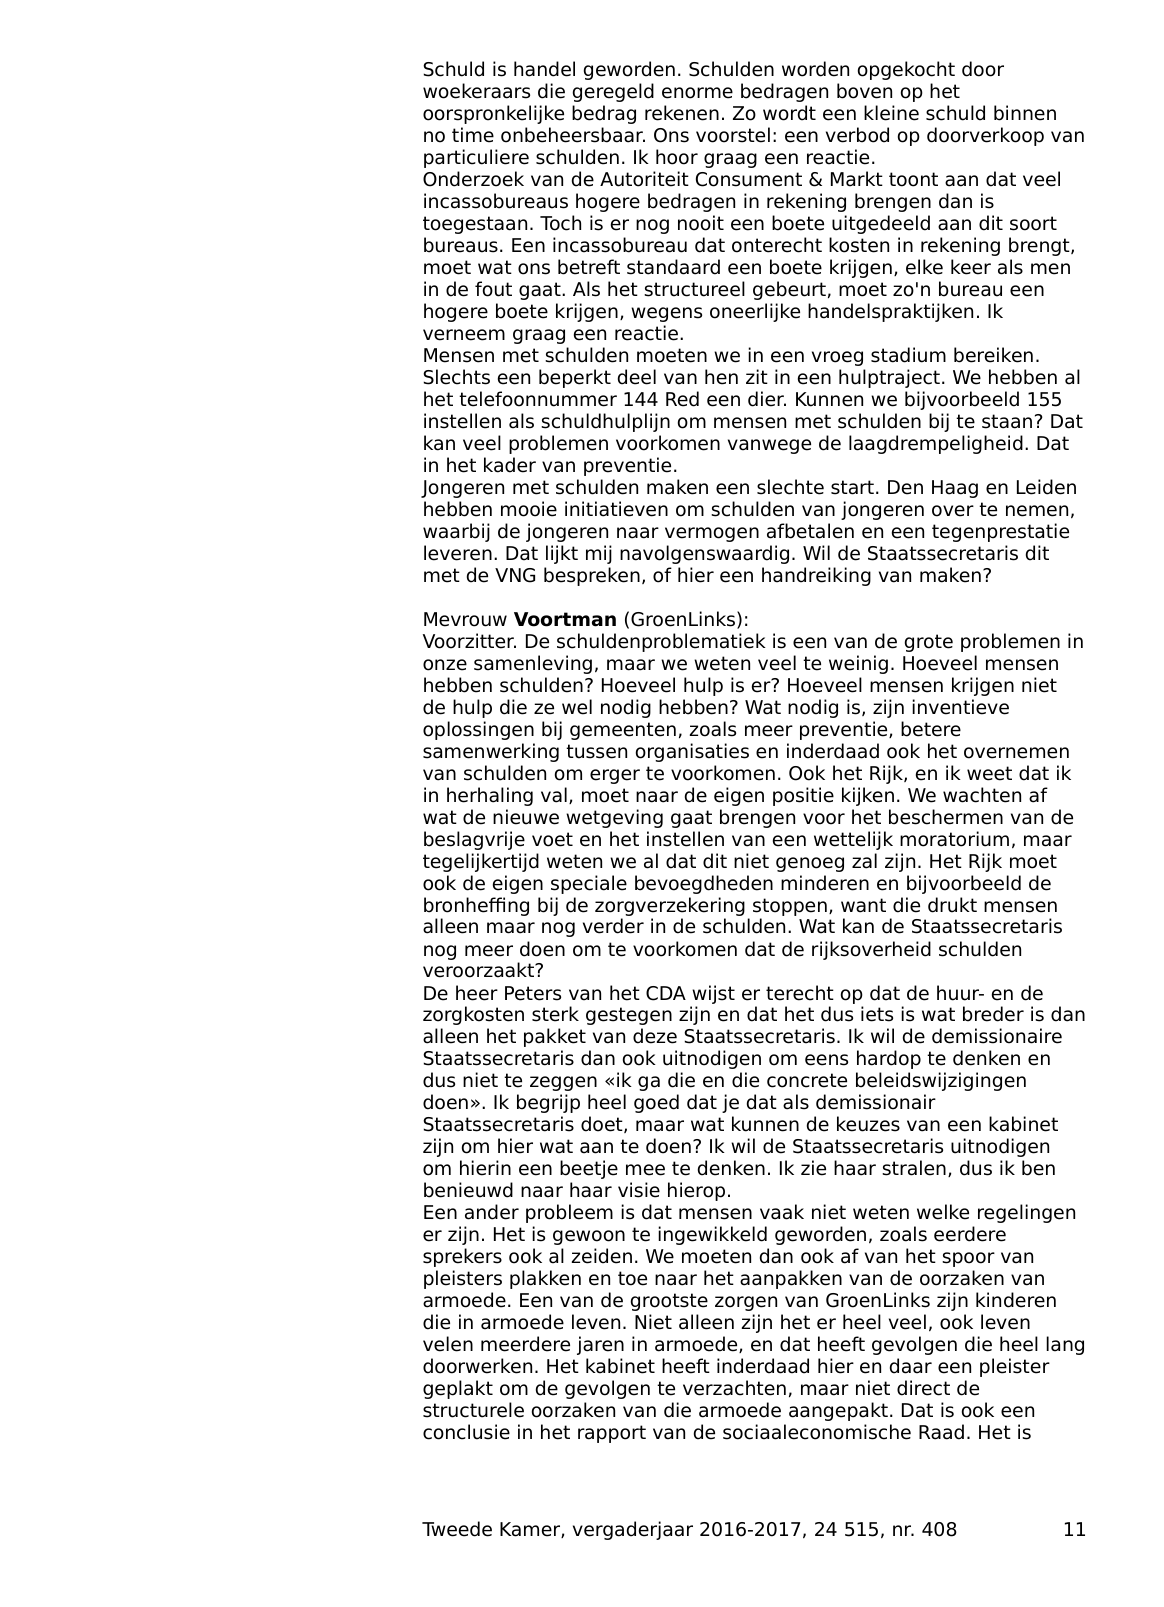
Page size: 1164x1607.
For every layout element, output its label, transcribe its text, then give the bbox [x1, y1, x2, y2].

text Mensen met schulden moeten we in een vroeg stadium bereiken. Slechts een beperkt deel van hen zit in een hulptraject. We hebben al het telefoonnummer 144 Red een dier. Kunnen we bijvoorbeeld 155 instellen als schuldhulplijn om mensen met schulden bij te staan? Dat kan veel problemen voorkomen vanwege de laagdrempeligheid. Dat in het kader van preventie. [422, 345, 1087, 477]
text Mevrouw Voortman (GroenLinks): [422, 609, 1087, 631]
text De heer Peters van het CDA wijst er terecht op dat de huur- en de zorgkosten sterk gestegen zijn en dat het dus iets is wat breder is dan alleen het pakket van deze Staatssecretaris. Ik wil de demissionaire Staatssecretaris dan ook uitnodigen om eens hardop te denken en dus niet te zeggen «ik ga die en die concrete beleidswijzigingen doen». Ik begrijp heel goed dat je dat als demissionair Staatssecretaris doet, maar wat kunnen de keuzes van een kabinet zijn om hier wat aan te doen? Ik wil de Staatssecretaris uitnodigen om hierin een beetje mee te denken. Ik zie haar stralen, dus ik ben benieuwd naar haar visie hierop. [422, 982, 1087, 1202]
text Een ander probleem is dat mensen vaak niet weten welke regelingen er zijn. Het is gewoon te ingewikkeld geworden, zoals eerdere sprekers ook al zeiden. We moeten dan ook af van het spoor van pleisters plakken en toe naar het aanpakken van de oorzaken van armoede. Een van de grootste zorgen van GroenLinks zijn kinderen die in armoede leven. Niet alleen zijn het er heel veel, ook leven velen meerdere jaren in armoede, en dat heeft gevolgen die heel lang doorwerken. Het kabinet heeft inderdaad hier en daar een pleister geplakt om de gevolgen te verzachten, maar niet direct de structurele oorzaken van die armoede aangepakt. Dat is ook een conclusie in het rapport van de sociaaleconomische Raad. Het is [422, 1202, 1087, 1444]
text Onderzoek van de Autoriteit Consument & Markt toont aan dat veel incassobureaus hogere bedragen in rekening brengen dan is toegestaan. Toch is er nog nooit een boete uitgedeeld aan dit soort bureaus. Een incassobureau dat onterecht kosten in rekening brengt, moet wat ons betreft standaard een boete krijgen, elke keer als men in de fout gaat. Als het structureel gebeurt, moet zo'n bureau een hogere boete krijgen, wegens oneerlijke handelspraktijken. Ik verneem graag een reactie. [422, 169, 1087, 345]
text Jongeren met schulden maken een slechte start. Den Haag en Leiden hebben mooie initiatieven om schulden van jongeren over te nemen, waarbij de jongeren naar vermogen afbetalen en een tegenprestatie leveren. Dat lijkt mij navolgenswaardig. Wil de Staatssecretaris dit met de VNG bespreken, of hier een handreiking van maken? [422, 477, 1087, 587]
text Voorzitter. De schuldenproblematiek is een van de grote problemen in onze samenleving, maar we weten veel te weinig. Hoeveel mensen hebben schulden? Hoeveel hulp is er? Hoeveel mensen krijgen niet de hulp die ze wel nodig hebben? Wat nodig is, zijn inventieve oplossingen bij gemeenten, zoals meer preventie, betere samenwerking tussen organisaties en inderdaad ook het overnemen van schulden om erger te voorkomen. Ook het Rijk, en ik weet dat ik in herhaling val, moet naar de eigen positie kijken. We wachten af wat de nieuwe wetgeving gaat brengen voor het beschermen van de beslagvrije voet en het instellen van een wettelijk moratorium, maar tegelijkertijd weten we al dat dit niet genoeg zal zijn. Het Rijk moet ook de eigen speciale bevoegdheden minderen en bijvoorbeeld de bronheffing bij de zorgverzekering stoppen, want die drukt mensen alleen maar nog verder in de schulden. Wat kan de Staatssecretaris nog meer doen om te voorkomen dat de rijksoverheid schulden veroorzaakt? [422, 631, 1087, 982]
text Schuld is handel geworden. Schulden worden opgekocht door woekeraars die geregeld enorme bedragen boven op het oorspronkelijke bedrag rekenen. Zo wordt een kleine schuld binnen no time onbeheersbaar. Ons voorstel: een verbod op doorverkoop van particuliere schulden. Ik hoor graag een reactie. [422, 59, 1087, 169]
